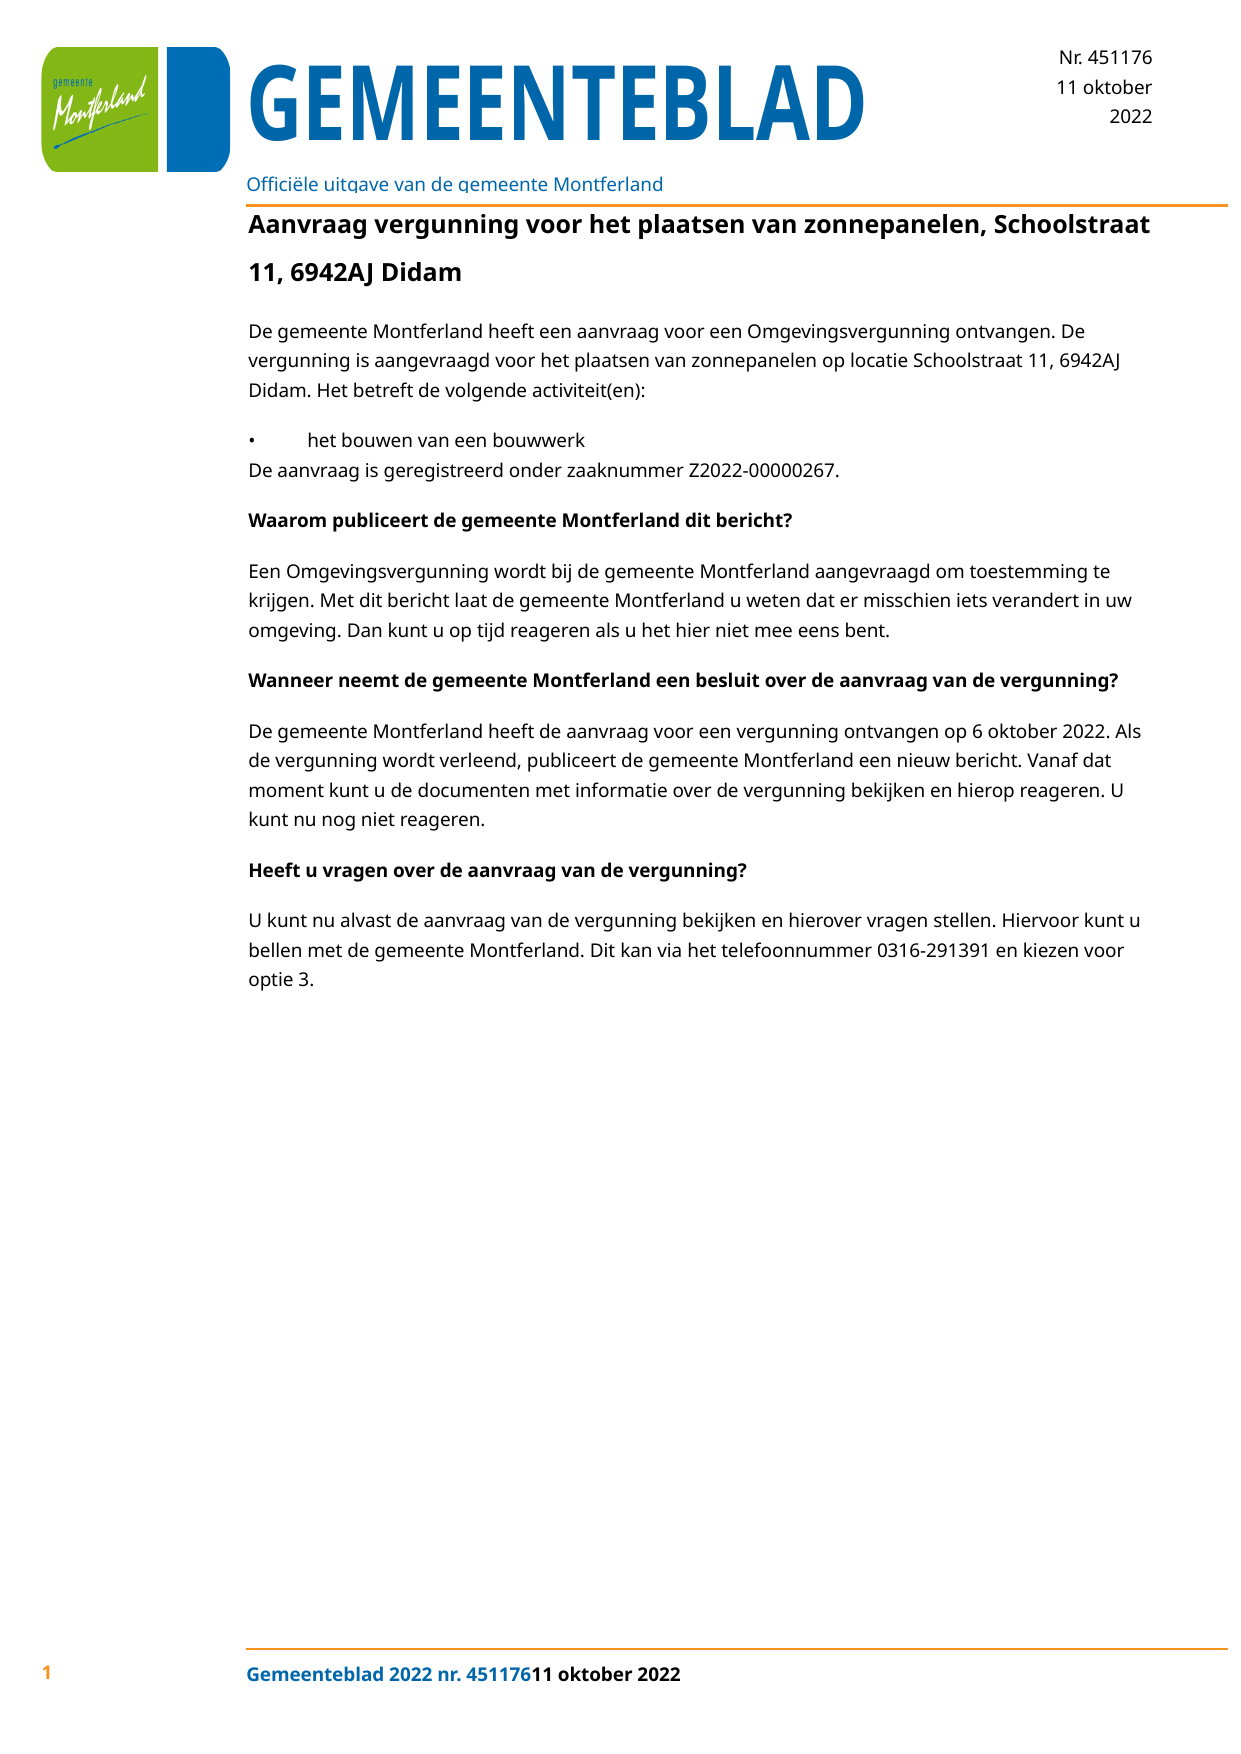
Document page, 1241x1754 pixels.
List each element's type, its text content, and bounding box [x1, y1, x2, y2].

text Wanneer neemt de gemeente Montferland een besluit over de aanvraag van de vergunning? [248, 667, 1152, 693]
text De gemeente Montferland heeft de aanvraag voor een vergunning ontvangen op 6 oktober 2022. Als de vergunning wordt verleend, publiceert de gemeente Montferland een nieuw bericht. Vanaf dat moment kunt u de documenten met informatie over de vergunning bekijken en hierop reageren. U kunt nu nog niet reageren. [248, 718, 1152, 832]
text De aanvraag is geregistreerd onder zaaknummer Z2022-00000267. [248, 457, 1152, 483]
text Aanvraag vergunning voor het plaatsen van zonnepanelen, Schoolstraat 11, 6942AJ Didam [248, 207, 1152, 288]
text U kunt nu alvast de aanvraag van de vergunning bekijken en hierover vragen stellen. Hiervoor kunt u bellen met de gemeente Montferland. Dit kan via het telefoonnummer 0316-291391 en kiezen voor optie 3. [248, 907, 1152, 992]
text Heeft u vragen over de aanvraag van de vergunning? [248, 857, 1152, 883]
text Een Omgevingsvergunning wordt bij de gemeente Montferland aangevraagd om toestemming te krijgen. Met dit bericht laat de gemeente Montferland u weten dat er misschien iets verandert in uw omgeving. Dan kunt u op tijd reageren als u het hier niet mee eens bent. [248, 558, 1152, 643]
text Waarom publiceert de gemeente Montferland dit bericht? [248, 507, 1152, 533]
picture [41, 47, 231, 172]
list het bouwen van een bouwwerk [248, 427, 1152, 453]
text De gemeente Montferland heeft een aanvraag voor een Omgevingsvergunning ontvangen. De vergunning is aangevraagd voor het plaatsen van zonnepanelen op locatie Schoolstraat 11, 6942AJ Didam. Het betreft de volgende activiteit(en): [248, 318, 1152, 403]
